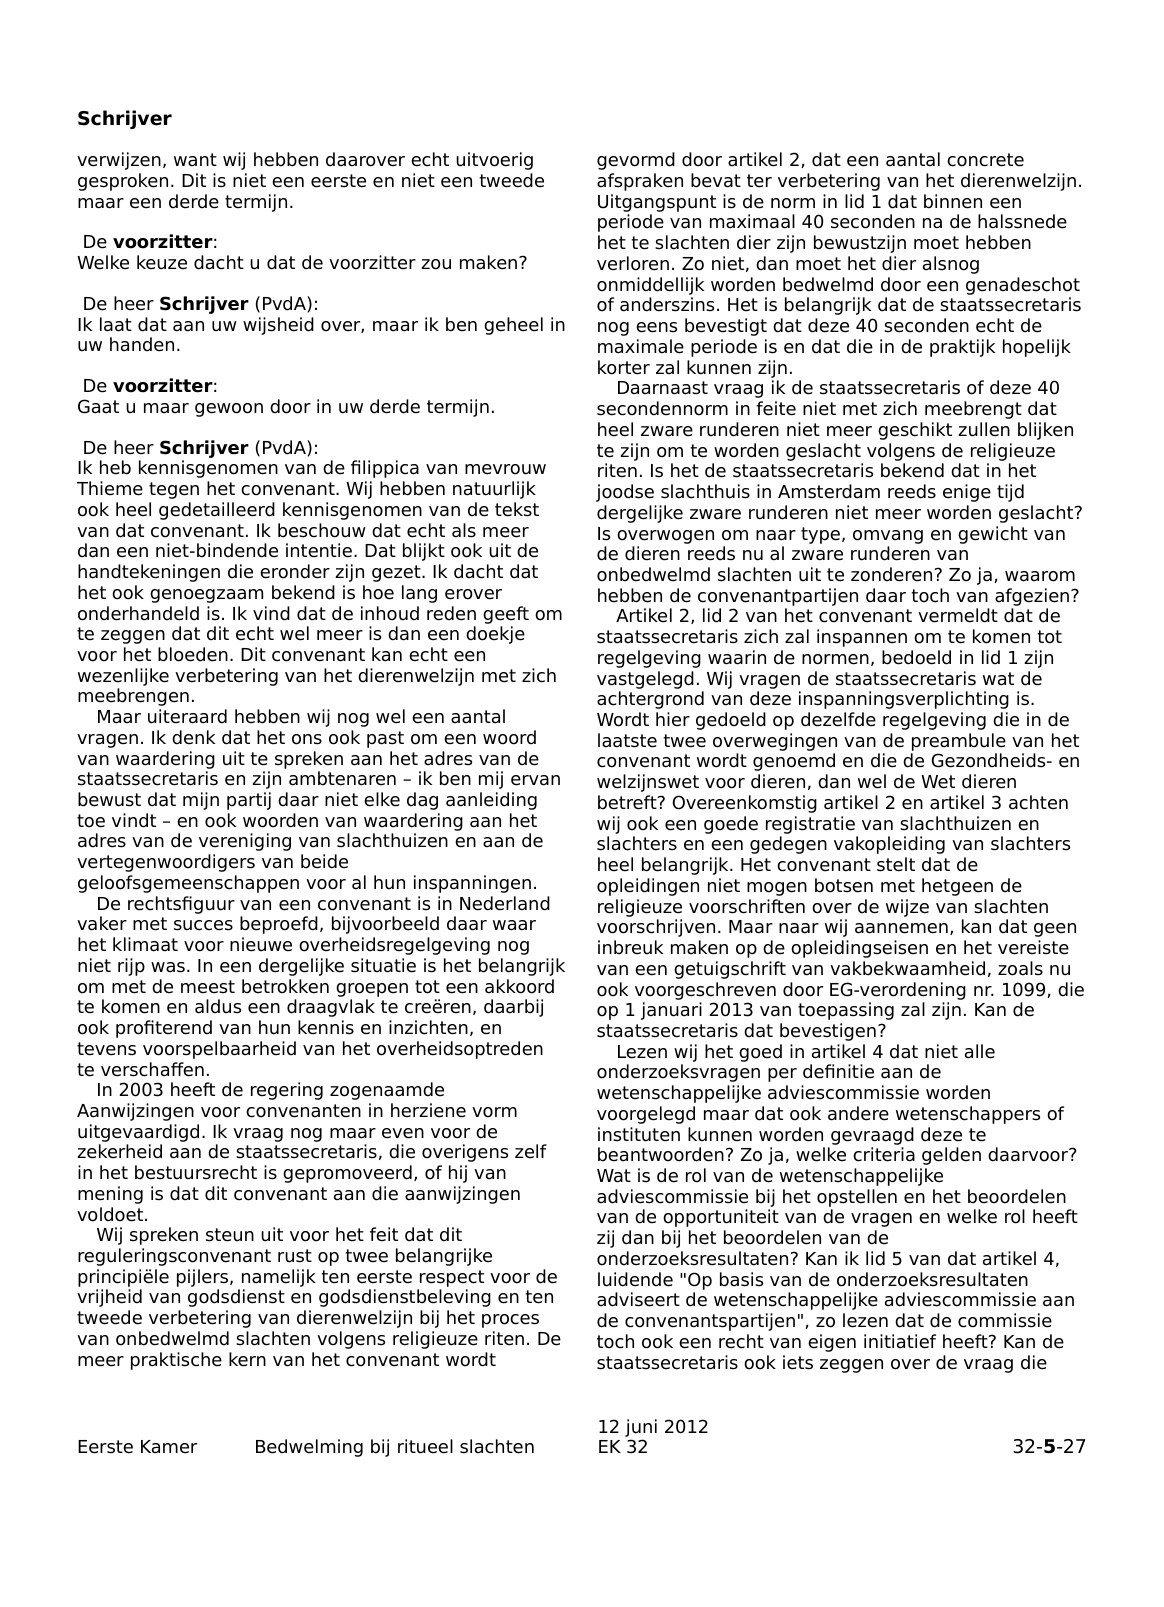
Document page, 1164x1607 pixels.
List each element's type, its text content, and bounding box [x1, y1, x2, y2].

text Maar uiteraard hebben wij nog wel een aantal vragen. Ik denk dat het ons ook past om een woord van waardering uit te spreken aan het adres van de staatssecretaris en zijn ambtenaren – ik ben mij ervan bewust dat mijn partij daar niet elke dag aanleiding toe vindt – en ook woorden van waardering aan het adres van de vereniging van slachthuizen en aan de vertegenwoordigers van beide geloofsgemeenschappen voor al hun inspanningen. [77, 707, 567, 893]
text In 2003 heeft de regering zogenaamde Aanwijzingen voor convenanten in herziene vorm uitgevaardigd. Ik vraag nog maar even voor de zekerheid aan de staatssecretaris, die overigens zelf in het bestuursrecht is gepromoveerd, of hij van mening is dat dit convenant aan die aanwijzingen voldoet. [77, 1080, 567, 1225]
text verwijzen, want wij hebben daarover echt uitvoerig gesproken. Dit is niet een eerste en niet een tweede maar een derde termijn. [77, 150, 567, 212]
text Wij spreken steun uit voor het feit dat dit reguleringsconvenant rust op twee belangrijke principiële pijlers, namelijk ten eerste respect voor de vrijheid van godsdienst en godsdienstbeleving en ten tweede verbetering van dierenwelzijn bij het proces van onbedwelmd slachten volgens religieuze riten. De meer praktische kern van het convenant wordt [77, 1225, 567, 1370]
text Welke keuze dacht u dat de voorzitter zou maken? [77, 253, 567, 274]
text Lezen wij het goed in artikel 4 dat niet alle onderzoeksvragen per definitie aan de wetenschappelijke adviescommissie worden voorgelegd maar dat ook andere wetenschappers of instituten kunnen worden gevraagd deze te beantwoorden? Zo ja, welke criteria gelden daarvoor? Wat is de rol van de wetenschappelijke adviescommissie bij het opstellen en het beoordelen van de opportuniteit van de vragen en welke rol heeft zij dan bij het beoordelen van de onderzoeksresultaten? Kan ik lid 5 van dat artikel 4, luidende "Op basis van de onderzoeksresultaten adviseert de wetenschappelijke adviescommissie aan de convenantspartijen", zo lezen dat de commissie toch ook een recht van eigen initiatief heeft? Kan de staatssecretaris ook iets zeggen over de vraag die [596, 1042, 1087, 1373]
text Ik heb kennisgenomen van de filippica van mevrouw Thieme tegen het convenant. Wij hebben natuurlijk ook heel gedetailleerd kennisgenomen van de tekst van dat convenant. Ik beschouw dat echt als meer dan een niet-bindende intentie. Dat blijkt ook uit de handtekeningen die eronder zijn gezet. Ik dacht dat het ook genoegzaam bekend is hoe lang erover onderhandeld is. Ik vind dat de inhoud reden geeft om te zeggen dat dit echt wel meer is dan een doekje voor het bloeden. Dit convenant kan echt een wezenlijke verbetering van het dierenwelzijn met zich meebrengen. [77, 458, 567, 707]
text Ik laat dat aan uw wijsheid over, maar ik ben geheel in uw handen. [77, 314, 567, 356]
text De heer Schrijver (PvdA): [77, 294, 567, 314]
text De heer Schrijver (PvdA): [77, 437, 567, 458]
text gevormd door artikel 2, dat een aantal concrete afspraken bevat ter verbetering van het dierenwelzijn. Uitgangspunt is de norm in lid 1 dat binnen een periode van maximaal 40 seconden na de halssnede het te slachten dier zijn bewustzijn moet hebben verloren. Zo niet, dan moet het dier alsnog onmiddellijk worden bedwelmd door een genadeschot of anderszins. Het is belangrijk dat de staatssecretaris nog eens bevestigt dat deze 40 seconden echt de maximale periode is en dat die in de praktijk hopelijk korter zal kunnen zijn. [596, 150, 1087, 378]
text Artikel 2, lid 2 van het convenant vermeldt dat de staatssecretaris zich zal inspannen om te komen tot regelgeving waarin de normen, bedoeld in lid 1 zijn vastgelegd. Wij vragen de staatssecretaris wat de achtergrond van deze inspanningsverplichting is. Wordt hier gedoeld op dezelfde regelgeving die in de laatste twee overwegingen van de preambule van het convenant wordt genoemd en die de Gezondheids- en welzijnswet voor dieren, dan wel de Wet dieren betreft? Overeenkomstig artikel 2 en artikel 3 achten wij ook een goede registratie van slachthuizen en slachters en een gedegen vakopleiding van slachters heel belangrijk. Het convenant stelt dat de opleidingen niet mogen botsen met hetgeen de religieuze voorschriften over de wijze van slachten voorschrijven. Maar naar wij aannemen, kan dat geen inbreuk maken op de opleidingseisen en het vereiste van een getuigschrift van vakbekwaamheid, zoals nu ook voorgeschreven door EG-verordening nr. 1099, die op 1 januari 2013 van toepassing zal zijn. Kan de staatssecretaris dat bevestigen? [596, 606, 1087, 1042]
text De voorzitter: [77, 376, 567, 397]
text De voorzitter: [77, 232, 567, 253]
text De rechtsfiguur van een convenant is in Nederland vaker met succes beproefd, bijvoorbeeld daar waar het klimaat voor nieuwe overheidsregelgeving nog niet rijp was. In een dergelijke situatie is het belangrijk om met de meest betrokken groepen tot een akkoord te komen en aldus een draagvlak te creëren, daarbij ook profiterend van hun kennis en inzichten, en tevens voorspelbaarheid van het overheidsoptreden te verschaffen. [77, 893, 567, 1080]
text Gaat u maar gewoon door in uw derde termijn. [77, 397, 567, 417]
text Daarnaast vraag ik de staatssecretaris of deze 40 secondennorm in feite niet met zich meebrengt dat heel zware runderen niet meer geschikt zullen blijken te zijn om te worden geslacht volgens de religieuze riten. Is het de staatssecretaris bekend dat in het joodse slachthuis in Amsterdam reeds enige tijd dergelijke zware runderen niet meer worden geslacht? Is overwogen om naar type, omvang en gewicht van de dieren reeds nu al zware runderen van onbedwelmd slachten uit te zonderen? Zo ja, waarom hebben de convenantpartijen daar toch van afgezien? [596, 378, 1087, 606]
